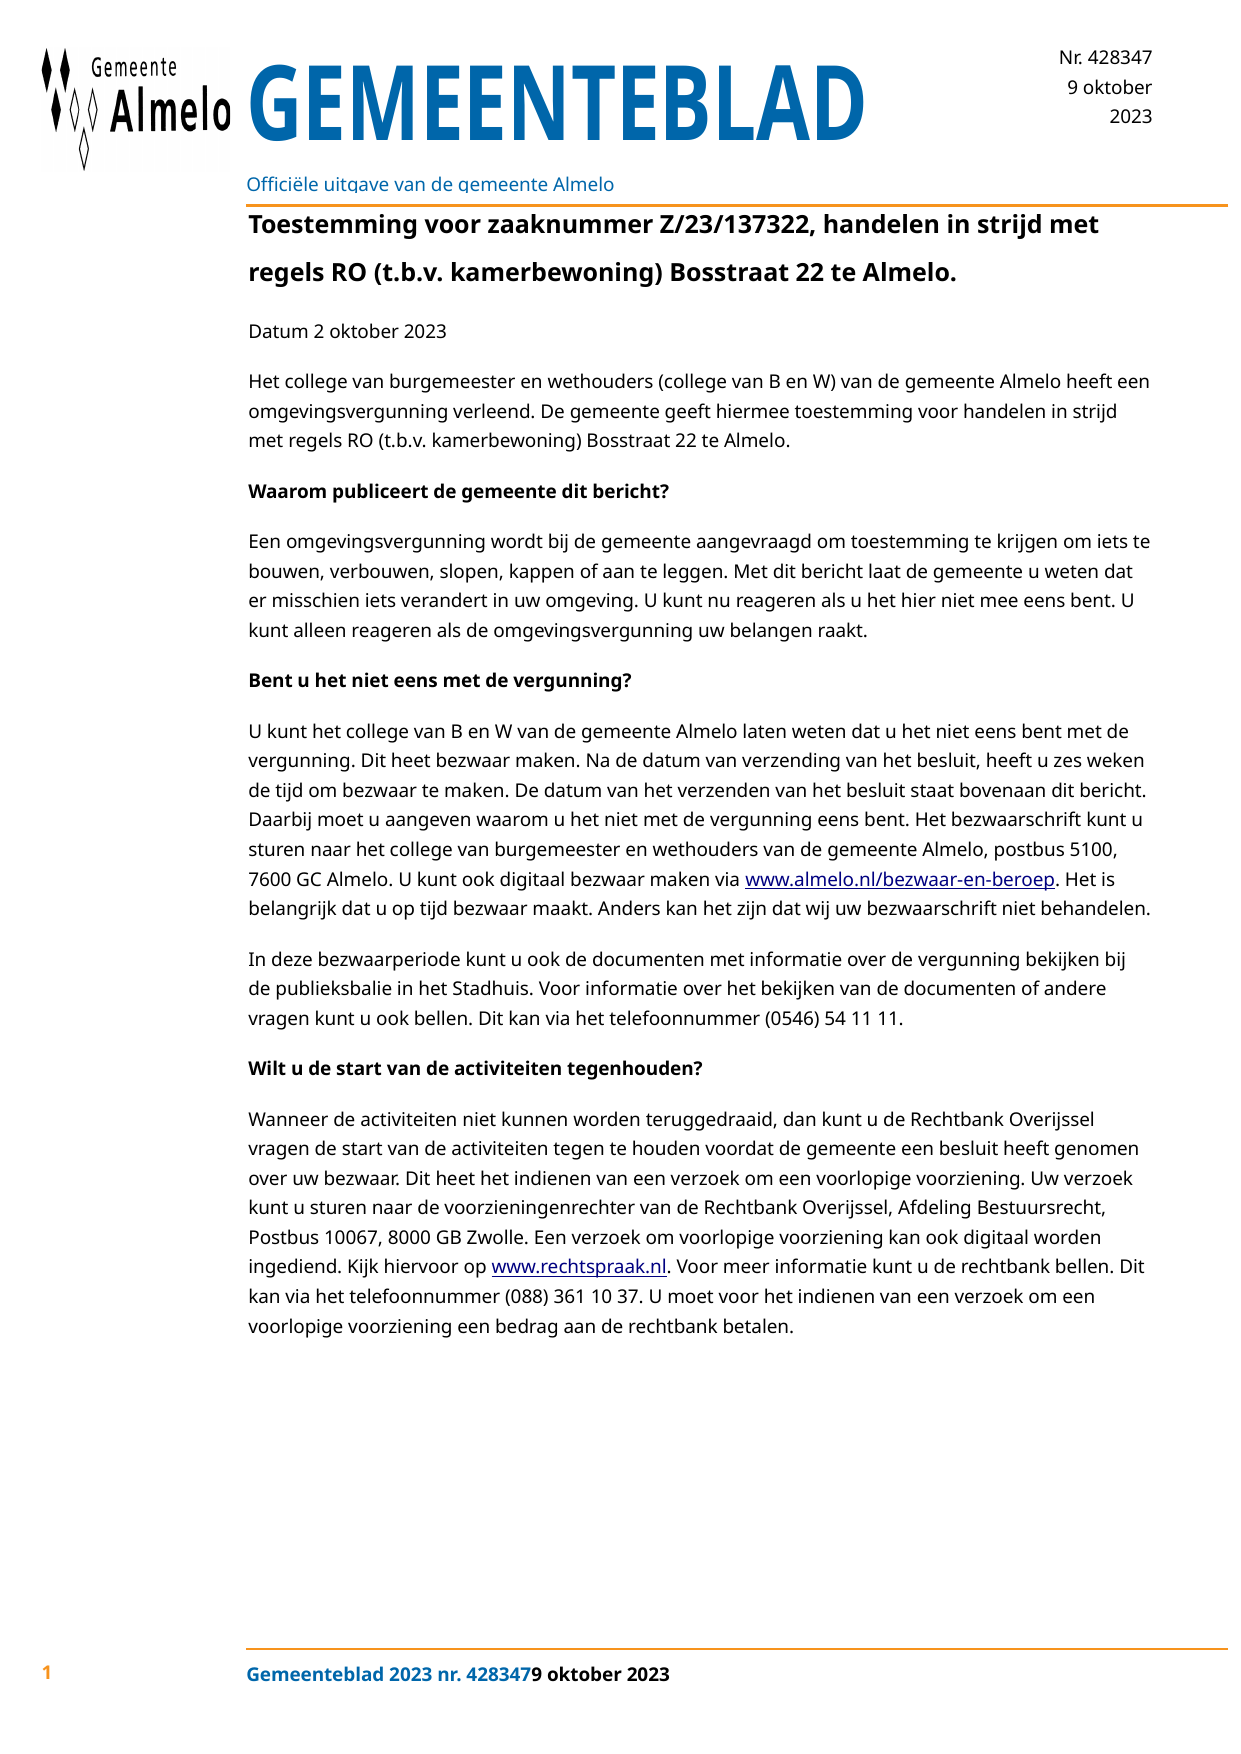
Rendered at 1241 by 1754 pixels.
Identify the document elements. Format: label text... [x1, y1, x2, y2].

text Wilt u de start van de activiteiten tegenhouden? [248, 1055, 1152, 1081]
picture [41, 47, 231, 172]
text Het college van burgemeester en wethouders (college van B en W) van de gemeente Almelo heeft een omgevingsvergunning verleend. De gemeente geeft hiermee toestemming voor handelen in strijd met regels RO (t.b.v. kamerbewoning) Bosstraat 22 te Almelo. [248, 368, 1152, 453]
text U kunt het college van B en W van de gemeente Almelo laten weten dat u het niet eens bent met de vergunning. Dit heet bezwaar maken. Na de datum van verzending van het besluit, heeft u zes weken de tijd om bezwaar te maken. De datum van het verzenden van het besluit staat bovenaan dit bericht. Daarbij moet u aangeven waarom u het niet met de vergunning eens bent. Het bezwaarschrift kunt u sturen naar het college van burgemeester en wethouders van de gemeente Almelo, postbus 5100, 7600 GC Almelo. U kunt ook digitaal bezwaar maken via www.almelo.nl/bezwaar-en-beroep. Het is belangrijk dat u op tijd bezwaar maakt. Anders kan het zijn dat wij uw bezwaarschrift niet behandelen. [248, 718, 1152, 921]
text Datum 2 oktober 2023 [248, 318, 1152, 344]
text Bent u het niet eens met de vergunning? [248, 667, 1152, 693]
text Een omgevingsvergunning wordt bij de gemeente aangevraagd om toestemming te krijgen om iets te bouwen, verbouwen, slopen, kappen of aan te leggen. Met dit bericht laat de gemeente u weten dat er misschien iets verandert in uw omgeving. U kunt nu reageren als u het hier niet mee eens bent. U kunt alleen reageren als de omgevingsvergunning uw belangen raakt. [248, 528, 1152, 643]
text Wanneer de activiteiten niet kunnen worden teruggedraaid, dan kunt u de Rechtbank Overijssel vragen de start van de activiteiten tegen te houden voordat de gemeente een besluit heeft genomen over uw bezwaar. Dit heet het indienen van een verzoek om een voorlopige voorziening. Uw verzoek kunt u sturen naar de voorzieningenrechter van de Rechtbank Overijssel, Afdeling Bestuursrecht, Postbus 10067, 8000 GB Zwolle. Een verzoek om voorlopige voorziening kan ook digitaal worden ingediend. Kijk hiervoor op www.rechtspraak.nl. Voor meer informatie kunt u de rechtbank bellen. Dit kan via het telefoonnummer (088) 361 10 37. U moet voor het indienen van een verzoek om een voorlopige voorziening een bedrag aan de rechtbank betalen. [248, 1106, 1152, 1339]
text In deze bezwaarperiode kunt u ook de documenten met informatie over de vergunning bekijken bij de publieksbalie in het Stadhuis. Voor informatie over het bekijken van de documenten of andere vragen kunt u ook bellen. Dit kan via het telefoonnummer (0546) 54 11 11. [248, 946, 1152, 1031]
text Waarom publiceert de gemeente dit bericht? [248, 478, 1152, 504]
text Toestemming voor zaaknummer Z/23/137322, handelen in strijd met regels RO (t.b.v. kamerbewoning) Bosstraat 22 te Almelo. [248, 207, 1152, 288]
